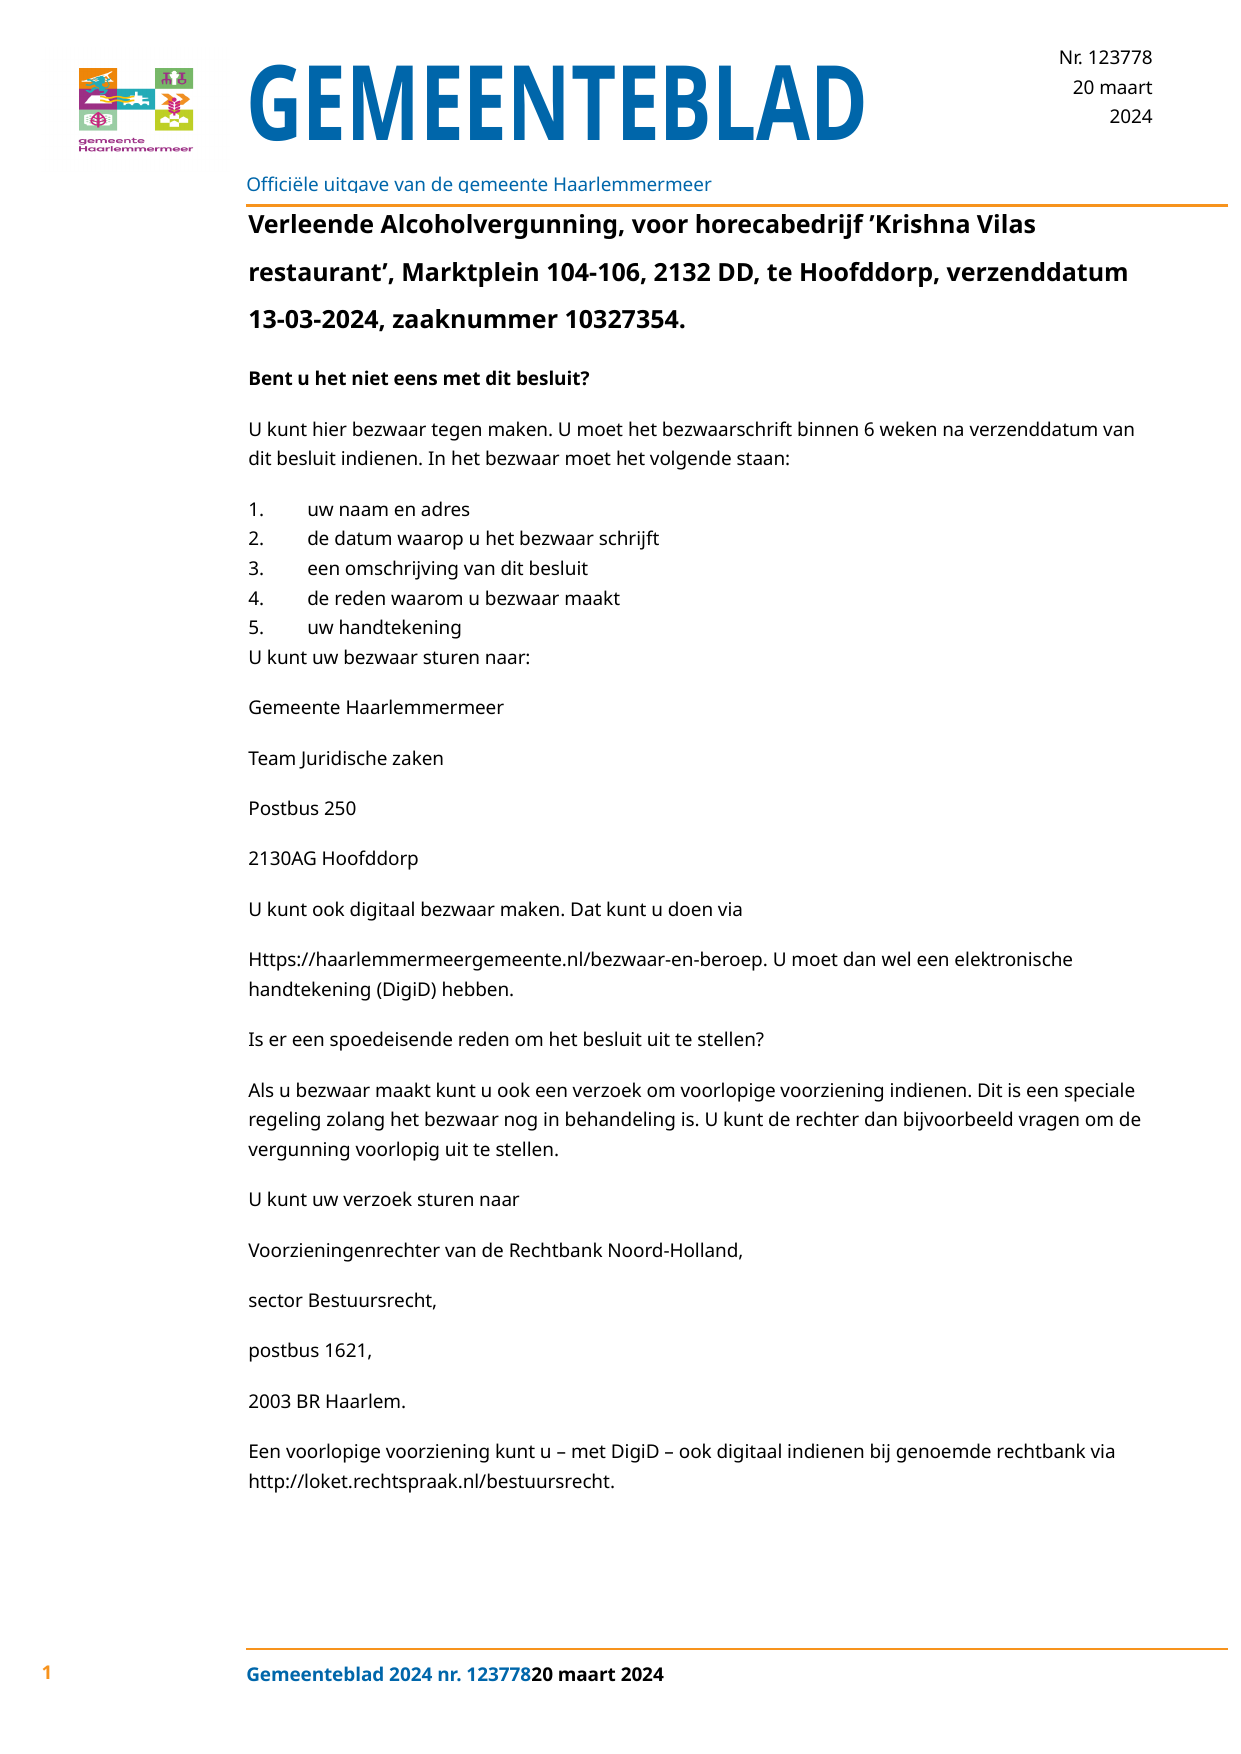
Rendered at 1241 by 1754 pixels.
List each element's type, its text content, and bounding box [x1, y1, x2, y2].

text Als u bezwaar maakt kunt u ook een verzoek om voorlopige voorziening indienen. Dit is een speciale regeling zolang het bezwaar nog in behandeling is. U kunt de rechter dan bijvoorbeeld vragen om de vergunning voorlopig uit te stellen. [248, 1077, 1152, 1162]
text sector Bestuursrecht, [248, 1287, 1152, 1313]
text U kunt uw verzoek sturen naar [248, 1186, 1152, 1212]
text Team Juridische zaken [248, 745, 1152, 770]
text U kunt uw bezwaar sturen naar: [248, 644, 1152, 669]
text Verleende Alcoholvergunning, voor horecabedrijf ’Krishna Vilas restaurant’, Marktplein 104-106, 2132 DD, te Hoofddorp, verzenddatum 13-03-2024, zaaknummer 10327354. [248, 207, 1152, 336]
list uw handtekening [248, 614, 1152, 640]
text Bent u het niet eens met dit besluit? [248, 366, 1152, 391]
text 2003 BR Haarlem. [248, 1388, 1152, 1414]
text U kunt ook digitaal bezwaar maken. Dat kunt u doen via [248, 896, 1152, 922]
text Voorzieningenrechter van de Rechtbank Noord-Holland, [248, 1237, 1152, 1262]
text U kunt hier bezwaar tegen maken. U moet het bezwaarschrift binnen 6 weken na verzenddatum van dit besluit indienen. In het bezwaar moet het volgende staan: [248, 416, 1152, 471]
list een omschrijving van dit besluit [248, 555, 1152, 581]
text Een voorlopige voorziening kunt u – met DigiD – ook digitaal indienen bij genoemde rechtbank via http://loket.rechtspraak.nl/bestuursrecht. [248, 1438, 1152, 1494]
list de reden waarom u bezwaar maakt [248, 585, 1152, 610]
text Postbus 250 [248, 795, 1152, 821]
list de datum waarop u het bezwaar schrijft [248, 526, 1152, 551]
list uw naam en adres [248, 496, 1152, 522]
text Is er een spoedeisende reden om het besluit uit te stellen? [248, 1026, 1152, 1052]
picture [41, 47, 231, 172]
text postbus 1621, [248, 1338, 1152, 1363]
text 2130AG Hoofddorp [248, 846, 1152, 871]
text Gemeente Haarlemmermeer [248, 694, 1152, 720]
text Https://haarlemmermeergemeente.nl/bezwaar-en-beroep. U moet dan wel een elektronische handtekening (DigiD) hebben. [248, 946, 1152, 1002]
